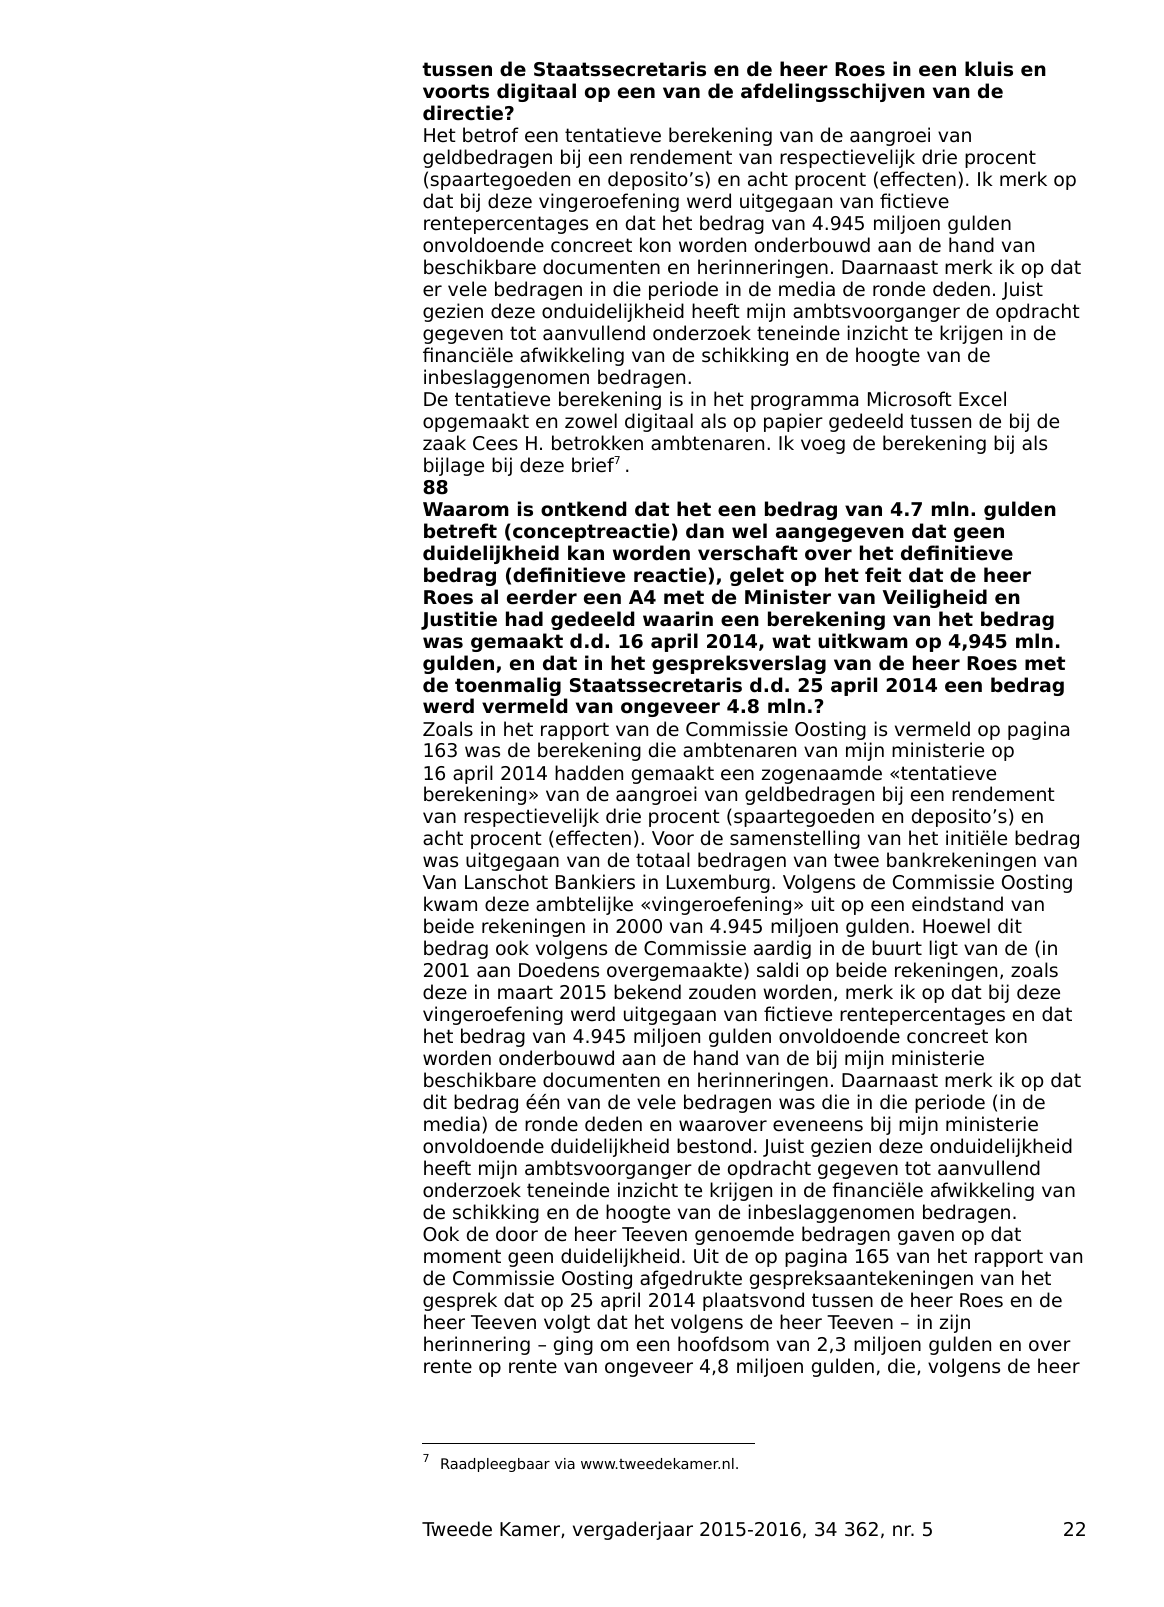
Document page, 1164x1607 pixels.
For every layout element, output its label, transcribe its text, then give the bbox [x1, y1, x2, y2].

text Raadpleegbaar via www.tweedekamer.nl. [422, 1452, 1087, 1474]
text 88 [422, 477, 1087, 499]
text De tentatieve berekening is in het programma Microsoft Excel opgemaakt en zowel digitaal als op papier gedeeld tussen de bij de zaak Cees H. betrokken ambtenaren. Ik voeg de berekening bij als bijlage bij deze brief. [422, 389, 1087, 477]
text Het betrof een tentatieve berekening van de aangroei van geldbedragen bij een rendement van respectievelijk drie procent (spaartegoeden en deposito’s) en acht procent (effecten). Ik merk op dat bij deze vingeroefening werd uitgegaan van fictieve rentepercentages en dat het bedrag van 4.945 miljoen gulden onvoldoende concreet kon worden onderbouwd aan de hand van beschikbare documenten en herinneringen. Daarnaast merk ik op dat er vele bedragen in die periode in de media de ronde deden. Juist gezien deze onduidelijkheid heeft mijn ambtsvoorganger de opdracht gegeven tot aanvullend onderzoek teneinde inzicht te krijgen in de financiële afwikkeling van de schikking en de hoogte van de inbeslaggenomen bedragen. [422, 125, 1087, 389]
text tussen de Staatssecretaris en de heer Roes in een kluis en voorts digitaal op een van de afdelingsschijven van de directie? [422, 59, 1087, 125]
text Ook de door de heer Teeven genoemde bedragen gaven op dat moment geen duidelijkheid. Uit de op pagina 165 van het rapport van de Commissie Oosting afgedrukte gespreksaantekeningen van het gesprek dat op 25 april 2014 plaatsvond tussen de heer Roes en de heer Teeven volgt dat het volgens de heer Teeven – in zijn herinnering – ging om een hoofdsom van 2,3 miljoen gulden en over rente op rente van ongeveer 4,8 miljoen gulden, die, volgens de heer [422, 1224, 1087, 1378]
text Zoals in het rapport van de Commissie Oosting is vermeld op pagina 163 was de berekening die ambtenaren van mijn ministerie op 16 april 2014 hadden gemaakt een zogenaamde «tentatieve berekening» van de aangroei van geldbedragen bij een rendement van respectievelijk drie procent (spaartegoeden en deposito’s) en acht procent (effecten). Voor de samenstelling van het initiële bedrag was uitgegaan van de totaal bedragen van twee bankrekeningen van Van Lanschot Bankiers in Luxemburg. Volgens de Commissie Oosting kwam deze ambtelijke «vingeroefening» uit op een eindstand van beide rekeningen in 2000 van 4.945 miljoen gulden. Hoewel dit bedrag ook volgens de Commissie aardig in de buurt ligt van de (in 2001 aan Doedens overgemaakte) saldi op beide rekeningen, zoals deze in maart 2015 bekend zouden worden, merk ik op dat bij deze vingeroefening werd uitgegaan van fictieve rentepercentages en dat het bedrag van 4.945 miljoen gulden onvoldoende concreet kon worden onderbouwd aan de hand van de bij mijn ministerie beschikbare documenten en herinneringen. Daarnaast merk ik op dat dit bedrag één van de vele bedragen was die in die periode (in de media) de ronde deden en waarover eveneens bij mijn ministerie onvoldoende duidelijkheid bestond. Juist gezien deze onduidelijkheid heeft mijn ambtsvoorganger de opdracht gegeven tot aanvullend onderzoek teneinde inzicht te krijgen in de financiële afwikkeling van de schikking en de hoogte van de inbeslaggenomen bedragen. [422, 718, 1087, 1224]
text Waarom is ontkend dat het een bedrag van 4.7 mln. gulden betreft (conceptreactie) dan wel aangegeven dat geen duidelijkheid kan worden verschaft over het definitieve bedrag (definitieve reactie), gelet op het feit dat de heer Roes al eerder een A4 met de Minister van Veiligheid en Justitie had gedeeld waarin een berekening van het bedrag was gemaakt d.d. 16 april 2014, wat uitkwam op 4,945 mln. gulden, en dat in het gespreksverslag van de heer Roes met de toenmalig Staatssecretaris d.d. 25 april 2014 een bedrag werd vermeld van ongeveer 4.8 mln.? [422, 499, 1087, 718]
